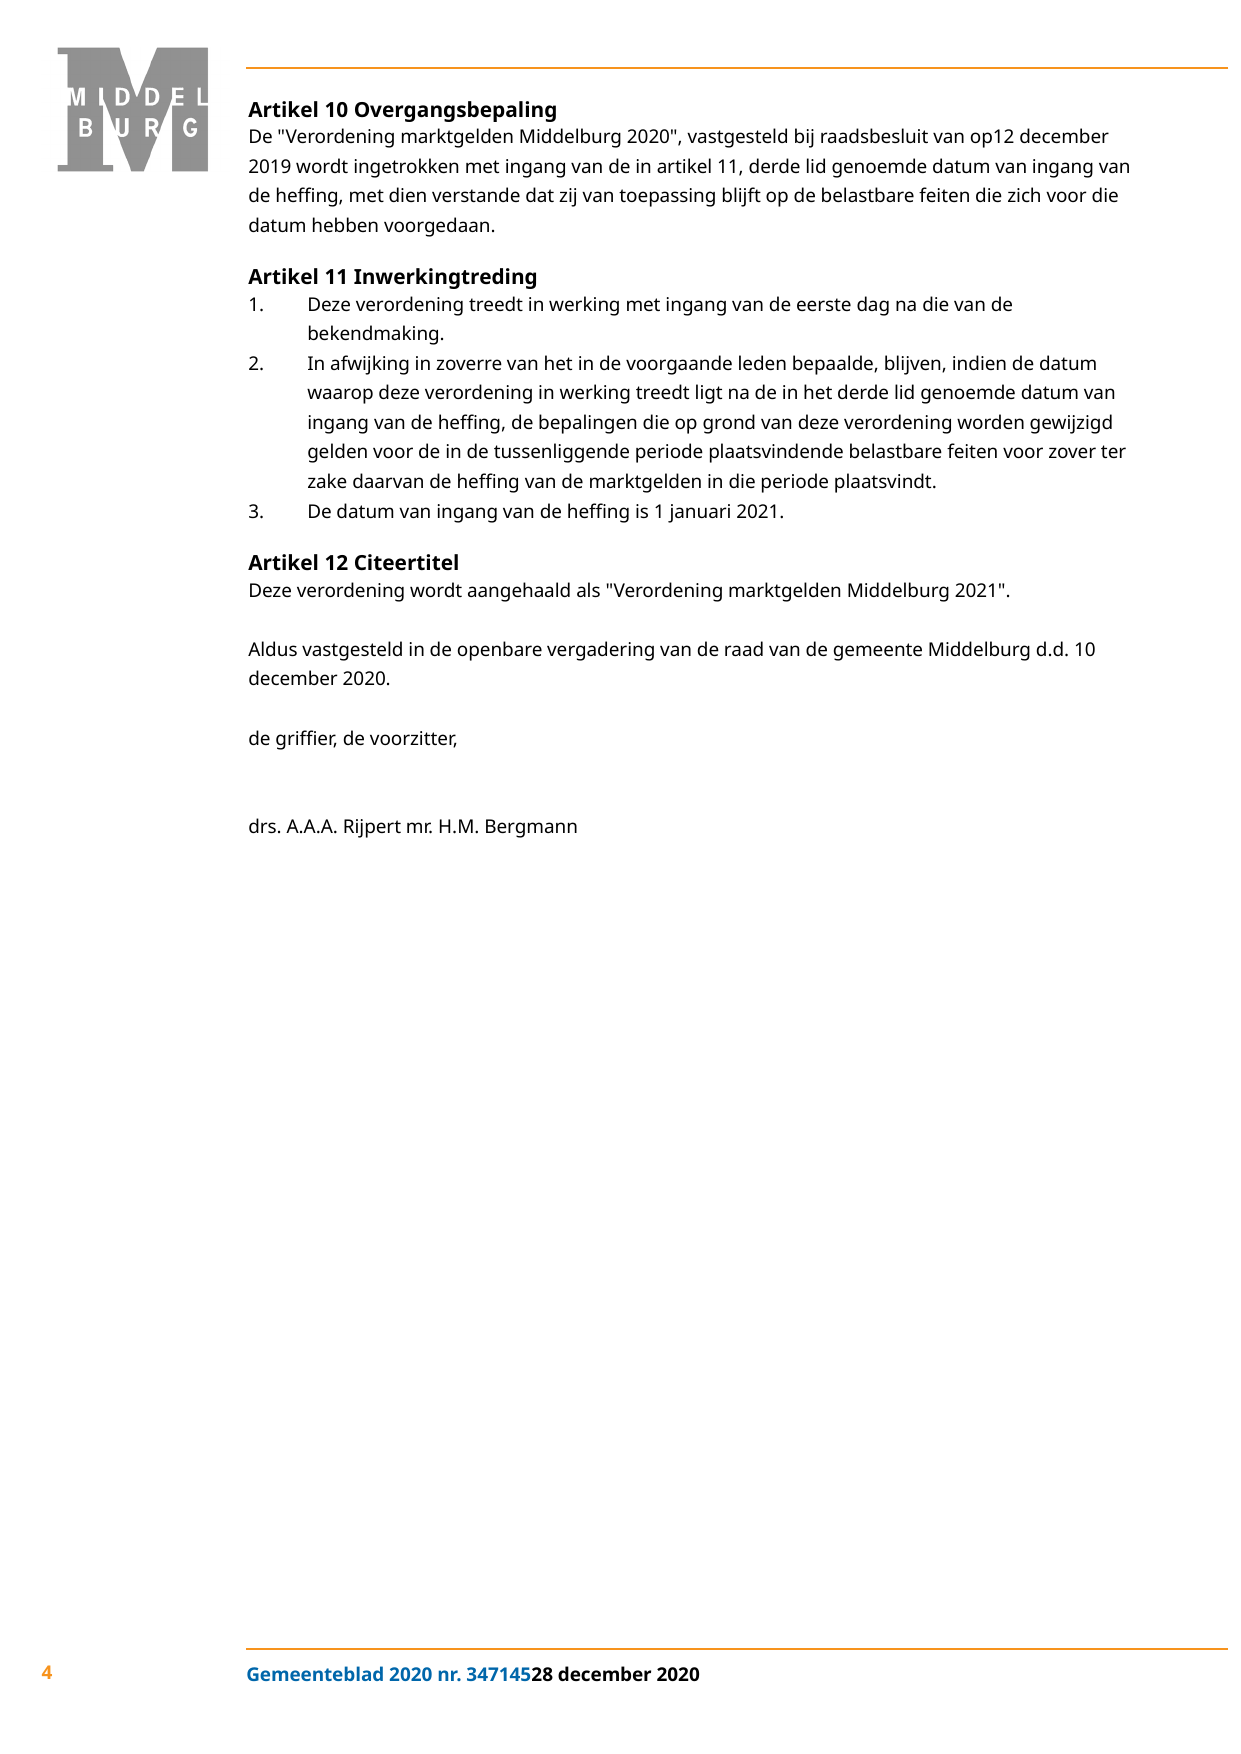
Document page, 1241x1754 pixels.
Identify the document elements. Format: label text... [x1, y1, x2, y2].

picture [41, 47, 231, 172]
list Deze verordening treedt in werking met ingang van de eerste dag na die van de bekendmaking. [248, 291, 1152, 346]
text de griffier, de voorzitter, [248, 725, 1152, 750]
text Artikel 11 Inwerkingtreding [248, 262, 1152, 291]
text drs. A.A.A. Rijpert mr. H.M. Bergmann [248, 813, 1152, 839]
text Artikel 10 Overgangsbepaling [248, 95, 1152, 123]
text Aldus vastgesteld in de openbare vergadering van de raad van de gemeente Middelburg d.d. 10 december 2020. [248, 636, 1152, 691]
text Deze verordening wordt aangehaald als "Verordening marktgelden Middelburg 2021". [248, 577, 1152, 602]
text De "Verordening marktgelden Middelburg 2020", vastgesteld bij raadsbesluit van op12 december 2019 wordt ingetrokken met ingang van de in artikel 11, derde lid genoemde datum van ingang van de heffing, met dien verstande dat zij van toepassing blijft op de belastbare feiten die zich voor die datum hebben voorgedaan. [248, 123, 1152, 238]
list De datum van ingang van de heffing is 1 januari 2021. [248, 498, 1152, 524]
list In afwijking in zoverre van het in de voorgaande leden bepaalde, blijven, indien de datum waarop deze verordening in werking treedt ligt na de in het derde lid genoemde datum van ingang van de heffing, de bepalingen die op grond van deze verordening worden gewijzigd gelden voor de in de tussenliggende periode plaatsvindende belastbare feiten voor zover ter zake daarvan de heffing van de marktgelden in die periode plaatsvindt. [248, 350, 1152, 494]
text Artikel 12 Citeertitel [248, 548, 1152, 577]
